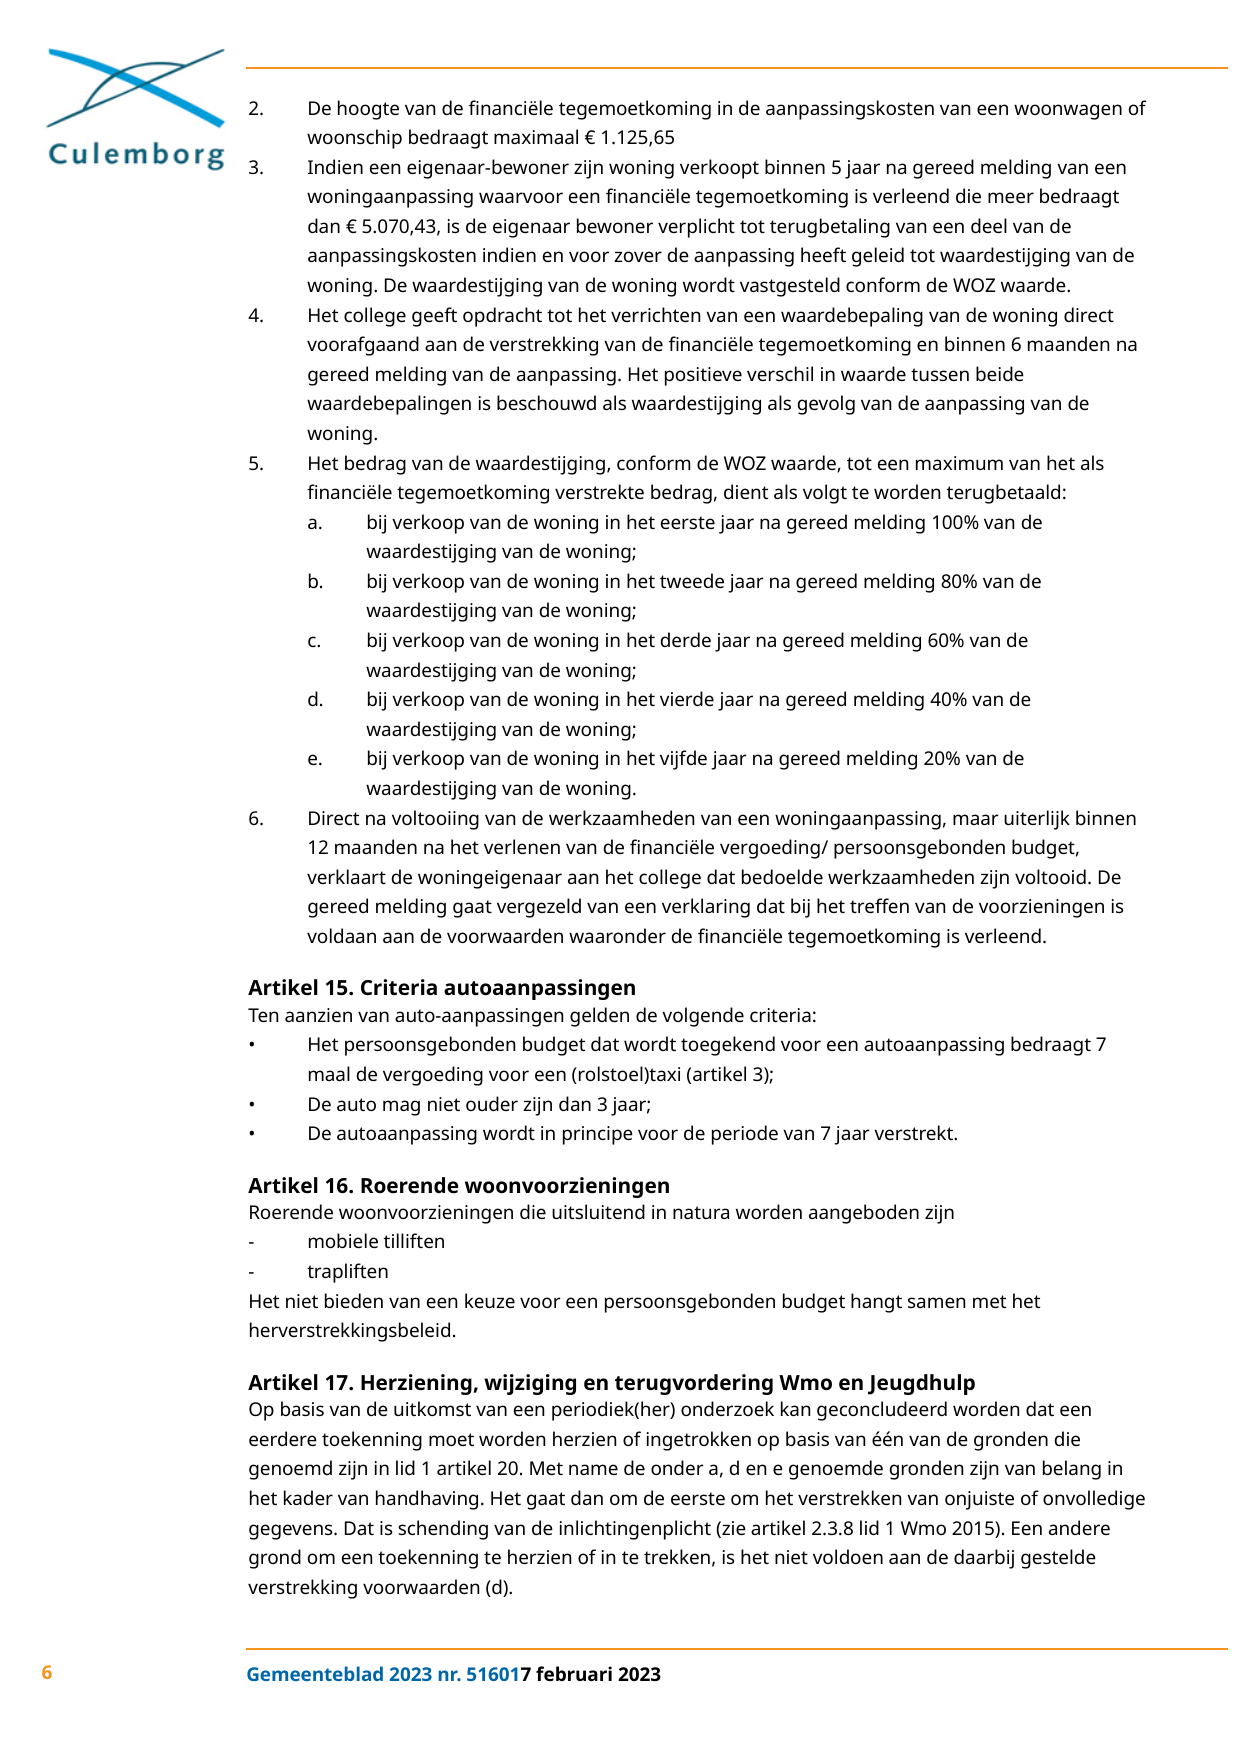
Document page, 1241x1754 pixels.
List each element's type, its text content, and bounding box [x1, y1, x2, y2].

list Het bedrag van de waardestijging, conform de WOZ waarde, tot een maximum van het als financiële tegemoetkoming verstrekte bedrag, dient als volgt te worden terugbetaald: [248, 450, 1152, 505]
list Het college geeft opdracht tot het verrichten van een waardebepaling van de woning direct voorafgaand aan de verstrekking van de financiële tegemoetkoming en binnen 6 maanden na gereed melding van de aanpassing. Het positieve verschil in waarde tussen beide waardebepalingen is beschouwd als waardestijging als gevolg van de aanpassing van de woning. [248, 302, 1152, 446]
list bij verkoop van de woning in het derde jaar na gereed melding 60% van de waardestijging van de woning; [307, 627, 1152, 683]
list De auto mag niet ouder zijn dan 3 jaar; [248, 1091, 1152, 1116]
list trapliften [248, 1258, 1152, 1284]
text Artikel 17. Herziening, wijziging en terugvordering Wmo en Jeugdhulp [248, 1368, 1152, 1396]
list De hoogte van de financiële tegemoetkoming in de aanpassingskosten van een woonwagen of woonschip bedraagt maximaal € 1.125,65 [248, 95, 1152, 150]
text Ten aanzien van auto-aanpassingen gelden de volgende criteria: [248, 1002, 1152, 1028]
list Het persoonsgebonden budget dat wordt toegekend voor een autoaanpassing bedraagt 7 maal de vergoeding voor een (rolstoel)taxi (artikel 3); [248, 1032, 1152, 1087]
picture [41, 47, 231, 172]
text Het niet bieden van een keuze voor een persoonsgebonden budget hangt samen met het herverstrekkingsbeleid. [248, 1288, 1152, 1343]
list bij verkoop van de woning in het eerste jaar na gereed melding 100% van de waardestijging van de woning; [307, 509, 1152, 564]
text Artikel 16. Roerende woonvoorzieningen [248, 1171, 1152, 1199]
list bij verkoop van de woning in het vijfde jaar na gereed melding 20% van de waardestijging van de woning. [307, 746, 1152, 801]
text Op basis van de uitkomst van een periodiek(her) onderzoek kan geconcludeerd worden dat een eerdere toekenning moet worden herzien of ingetrokken op basis van één van de gronden die genoemd zijn in lid 1 artikel 20. Met name de onder a, d en e genoemde gronden zijn van belang in het kader van handhaving. Het gaat dan om de eerste om het verstrekken van onjuiste of onvolledige gegevens. Dat is schending van de inlichtingenplicht (zie artikel 2.3.8 lid 1 Wmo 2015). Een andere grond om een toekenning te herzien of in te trekken, is het niet voldoen aan de daarbij gestelde verstrekking voorwaarden (d). [248, 1396, 1152, 1599]
list Direct na voltooiing van de werkzaamheden van een woningaanpassing, maar uiterlijk binnen 12 maanden na het verlenen van de financiële vergoeding/ persoonsgebonden budget, verklaart de woningeigenaar aan het college dat bedoelde werkzaamheden zijn voltooid. De gereed melding gaat vergezeld van een verklaring dat bij het treffen van de voorzieningen is voldaan aan de voorwaarden waaronder de financiële tegemoetkoming is verleend. [248, 805, 1152, 949]
list Indien een eigenaar-bewoner zijn woning verkoopt binnen 5 jaar na gereed melding van een woningaanpassing waarvoor een financiële tegemoetkoming is verleend die meer bedraagt dan € 5.070,43, is de eigenaar bewoner verplicht tot terugbetaling van een deel van de aanpassingskosten indien en voor zover de aanpassing heeft geleid tot waardestijging van de woning. De waardestijging van de woning wordt vastgesteld conform de WOZ waarde. [248, 154, 1152, 298]
list bij verkoop van de woning in het tweede jaar na gereed melding 80% van de waardestijging van de woning; [307, 568, 1152, 623]
list mobiele tilliften [248, 1229, 1152, 1254]
list bij verkoop van de woning in het vierde jaar na gereed melding 40% van de waardestijging van de woning; [307, 686, 1152, 742]
text Artikel 15. Criteria autoaanpassingen [248, 973, 1152, 1002]
list De autoaanpassing wordt in principe voor de periode van 7 jaar verstrekt. [248, 1120, 1152, 1146]
text Roerende woonvoorzieningen die uitsluitend in natura worden aangeboden zijn [248, 1199, 1152, 1225]
